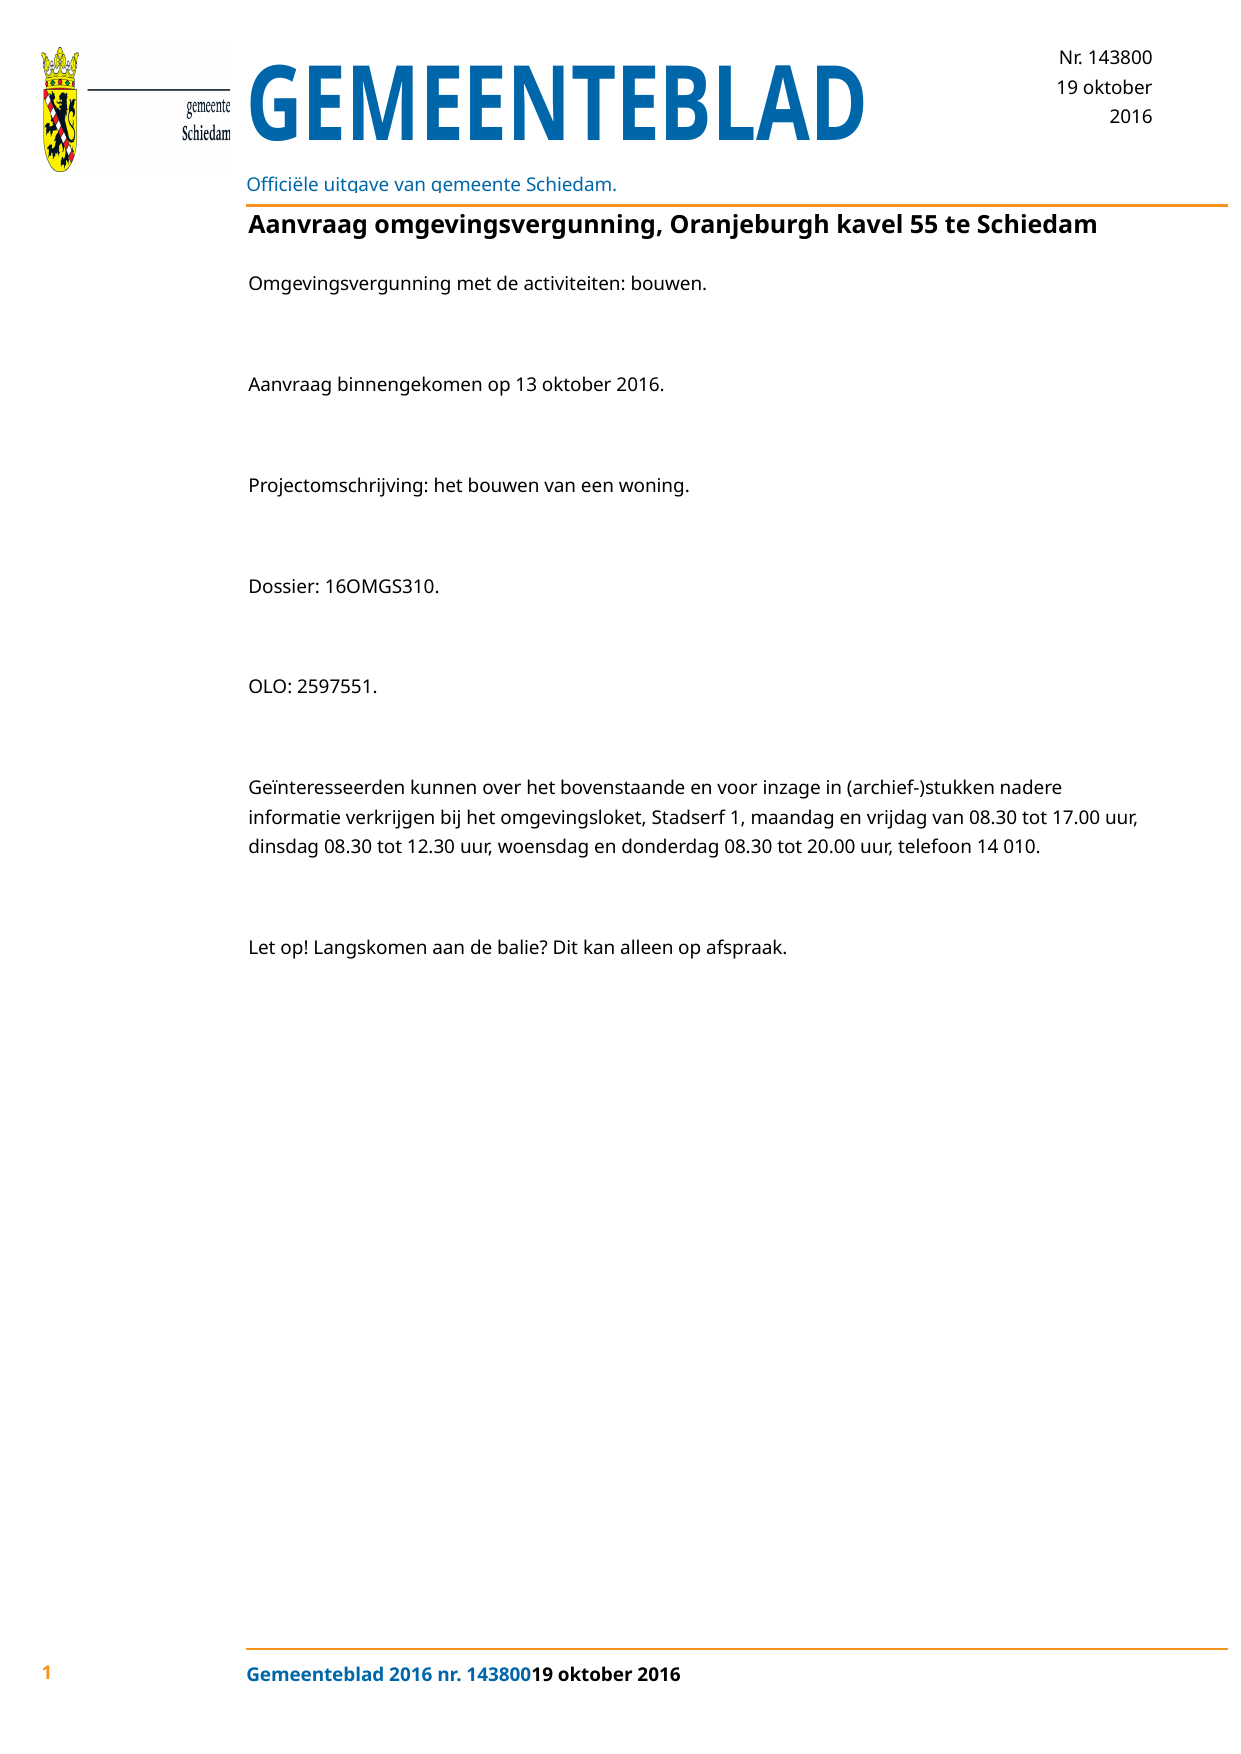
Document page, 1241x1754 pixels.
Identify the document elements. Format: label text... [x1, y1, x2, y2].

text Let op! Langskomen aan de balie? Dit kan alleen op afspraak. [248, 934, 1152, 960]
text Aanvraag binnengekomen op 13 oktober 2016. [248, 371, 1152, 397]
picture [41, 47, 231, 172]
text Omgevingsvergunning met de activiteiten: bouwen. [248, 270, 1152, 296]
text OLO: 2597551. [248, 674, 1152, 699]
text Aanvraag omgevingsvergunning, Oranjeburgh kavel 55 te Schiedam [248, 207, 1152, 241]
text Projectomschrijving: het bouwen van een woning. [248, 472, 1152, 498]
text Dossier: 16OMGS310. [248, 573, 1152, 598]
text Geïnteresseerden kunnen over het bovenstaande en voor inzage in (archief-)stukken nadere informatie verkrijgen bij het omgevingsloket, Stadserf 1, maandag en vrijdag van 08.30 tot 17.00 uur, dinsdag 08.30 tot 12.30 uur, woensdag en donderdag 08.30 tot 20.00 uur, telefoon 14 010. [248, 774, 1152, 859]
